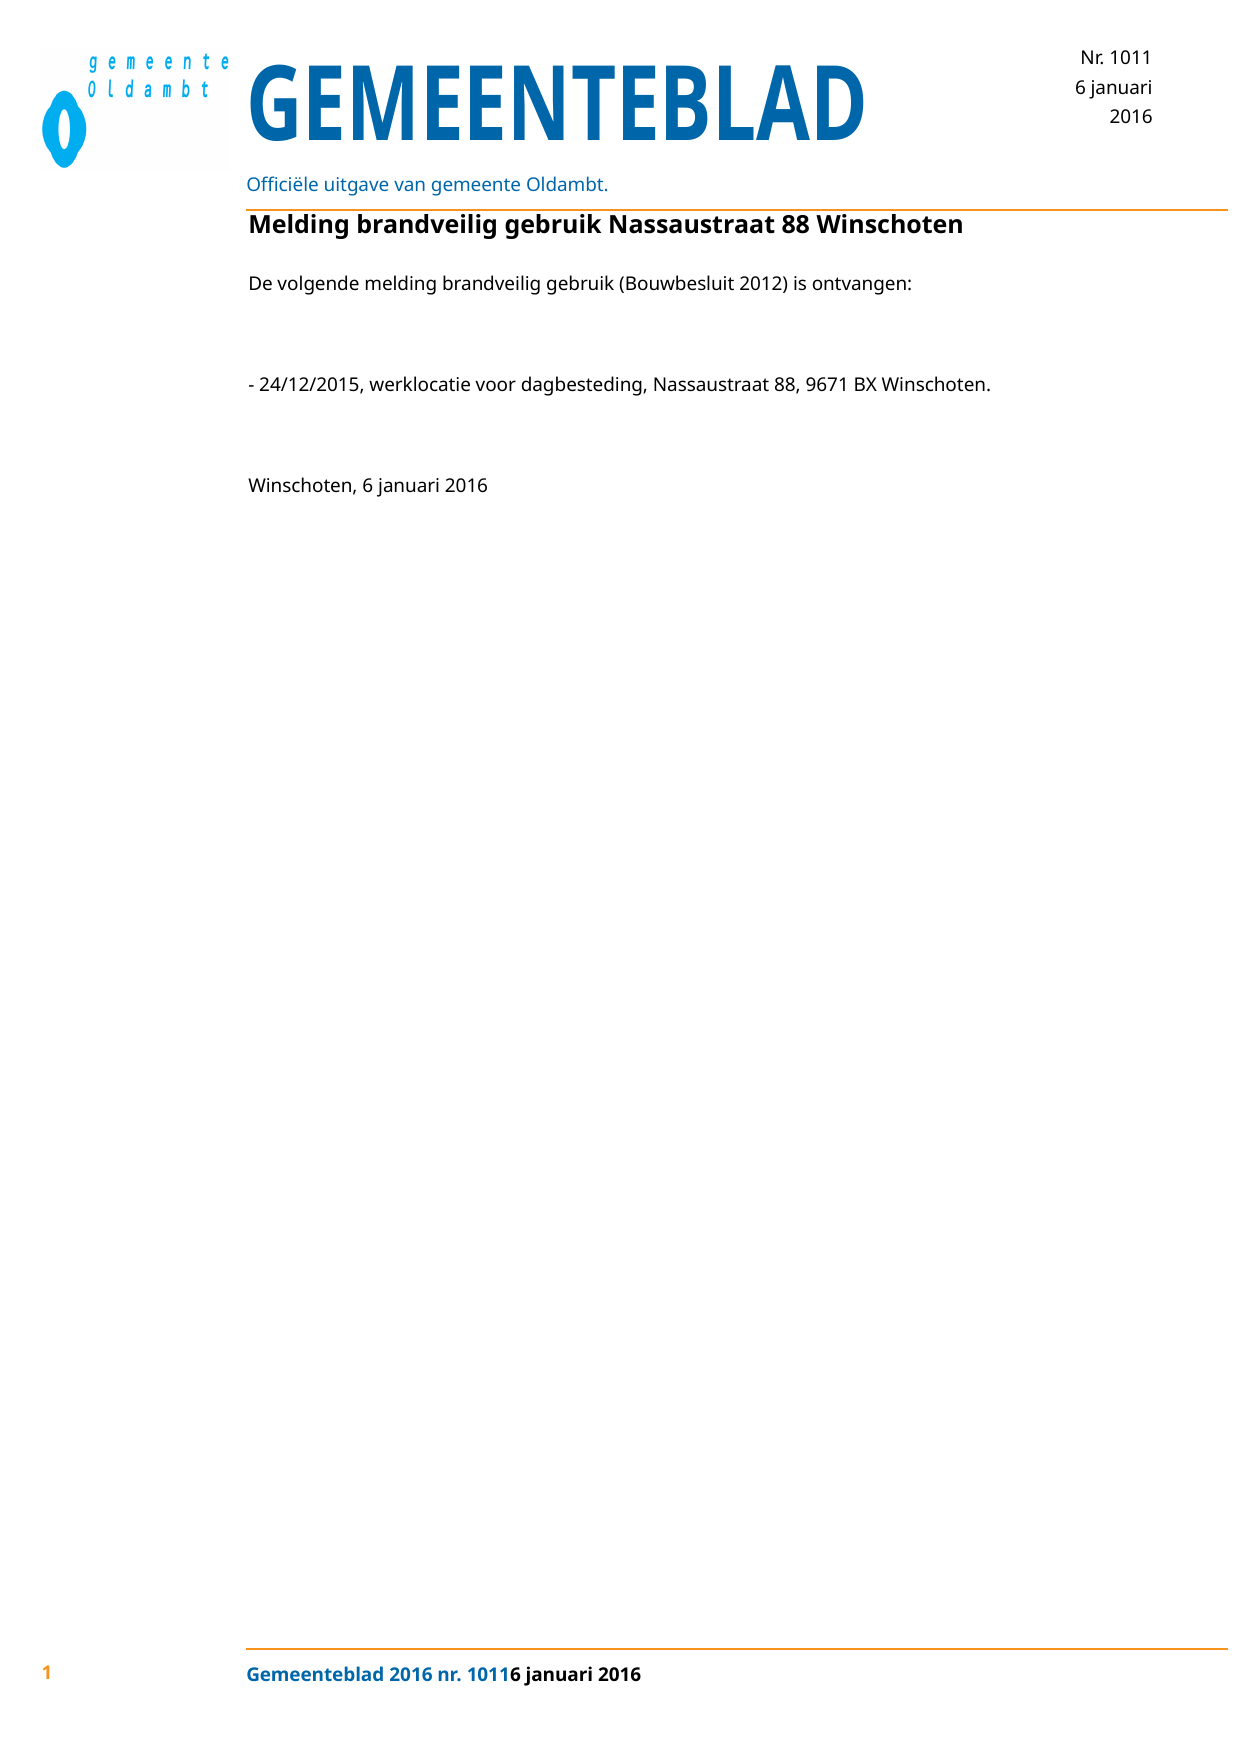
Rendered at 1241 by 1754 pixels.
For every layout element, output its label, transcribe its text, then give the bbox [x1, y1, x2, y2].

picture [41, 47, 231, 172]
text Winschoten, 6 januari 2016 [248, 472, 1152, 498]
text De volgende melding brandveilig gebruik (Bouwbesluit 2012) is ontvangen: [248, 270, 1152, 296]
text - 24/12/2015, werklocatie voor dagbesteding, Nassaustraat 88, 9671 BX Winschoten. [248, 371, 1152, 397]
text Melding brandveilig gebruik Nassaustraat 88 Winschoten [248, 211, 1152, 241]
